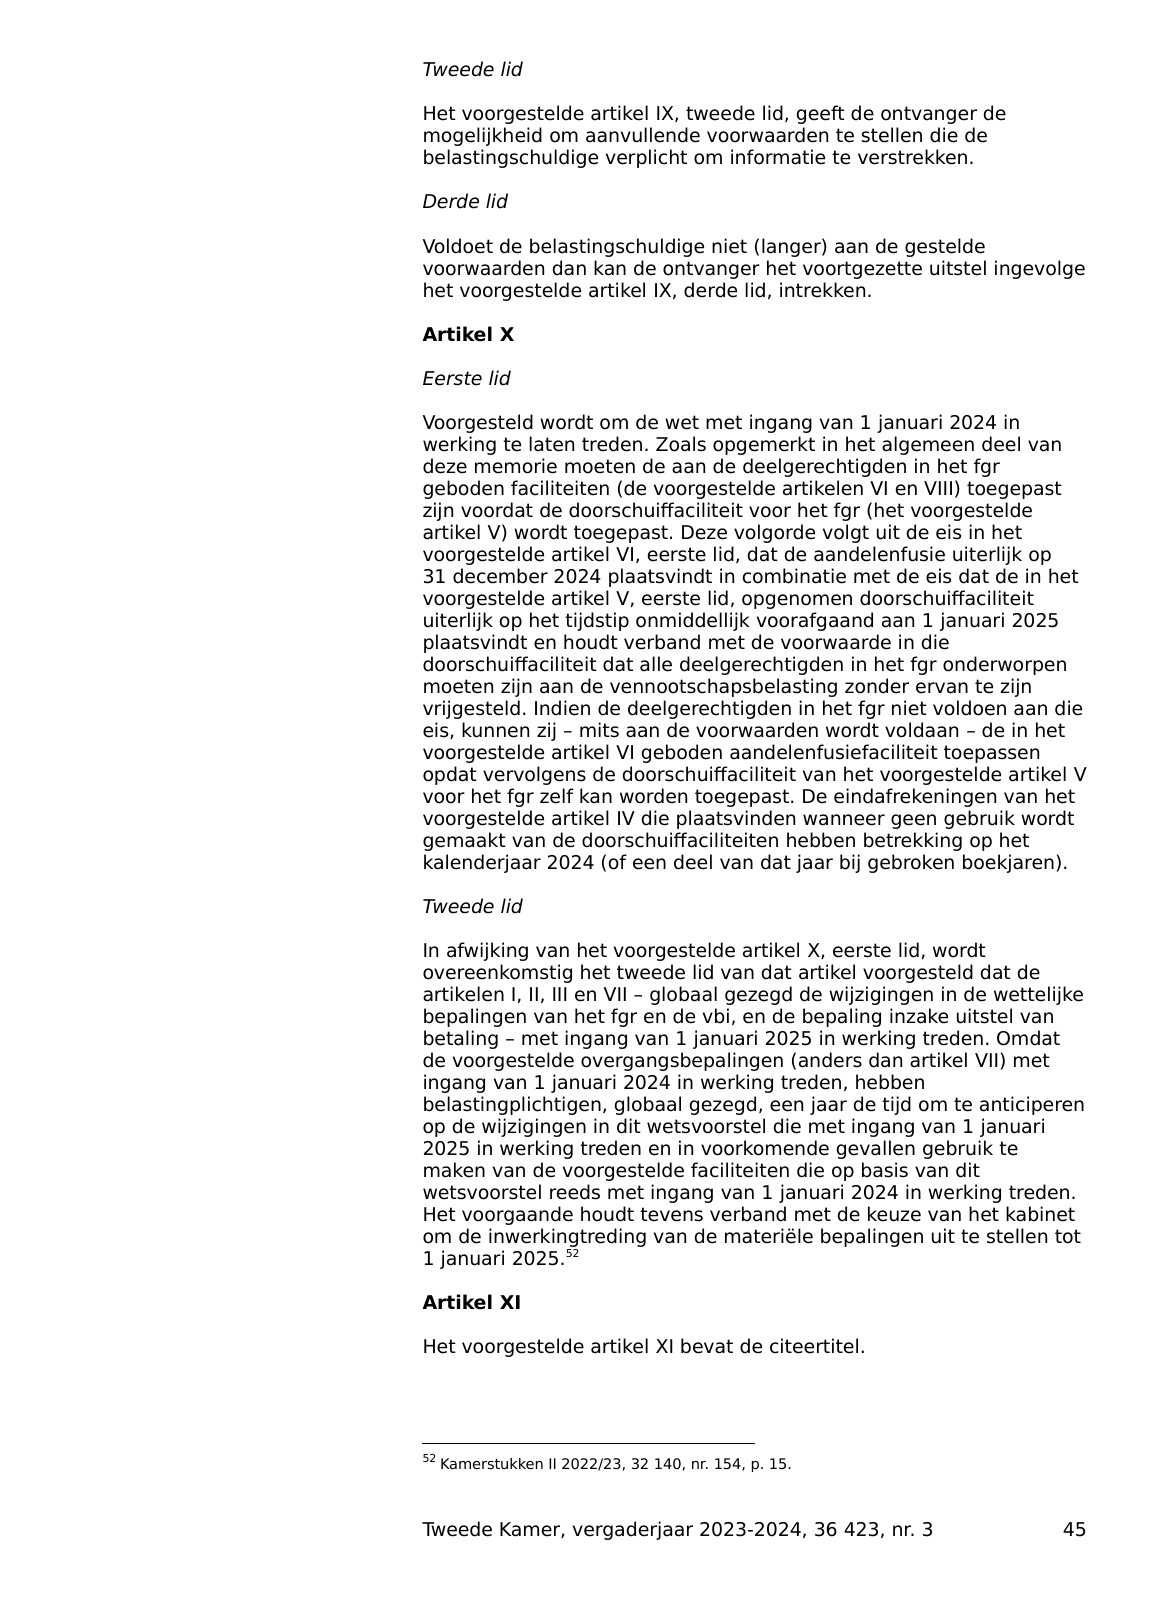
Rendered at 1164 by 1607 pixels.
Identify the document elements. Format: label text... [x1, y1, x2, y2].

subtitle Tweede lid [422, 59, 1087, 81]
subtitle Derde lid [422, 191, 1087, 213]
subtitle Artikel X [422, 324, 1087, 346]
subtitle Tweede lid [422, 896, 1087, 918]
subtitle Eerste lid [422, 368, 1087, 390]
text Kamerstukken II 2022/23, 32 140, nr. 154, p. 15. [422, 1452, 1087, 1474]
text Voorgesteld wordt om de wet met ingang van 1 januari 2024 in werking te laten treden. Zoals opgemerkt in het algemeen deel van deze memorie moeten de aan de deelgerechtigden in het fgr geboden faciliteiten (de voorgestelde artikelen VI en VIII) toegepast zijn voordat de doorschuiffaciliteit voor het fgr (het voorgestelde artikel V) wordt toegepast. Deze volgorde volgt uit de eis in het voorgestelde artikel VI, eerste lid, dat de aandelenfusie uiterlijk op 31 december 2024 plaatsvindt in combinatie met de eis dat de in het voorgestelde artikel V, eerste lid, opgenomen doorschuiffaciliteit uiterlijk op het tijdstip onmiddellijk voorafgaand aan 1 januari 2025 plaatsvindt en houdt verband met de voorwaarde in die doorschuiffaciliteit dat alle deelgerechtigden in het fgr onderworpen moeten zijn aan de vennootschapsbelasting zonder ervan te zijn vrijgesteld. Indien de deelgerechtigden in het fgr niet voldoen aan die eis, kunnen zij – mits aan de voorwaarden wordt voldaan – de in het voorgestelde artikel VI geboden aandelenfusiefaciliteit toepassen opdat vervolgens de doorschuiffaciliteit van het voorgestelde artikel V voor het fgr zelf kan worden toegepast. De eindafrekeningen van het voorgestelde artikel IV die plaatsvinden wanneer geen gebruik wordt gemaakt van de doorschuiffaciliteiten hebben betrekking op het kalenderjaar 2024 (of een deel van dat jaar bij gebroken boekjaren). [422, 412, 1087, 873]
text In afwijking van het voorgestelde artikel X, eerste lid, wordt overeenkomstig het tweede lid van dat artikel voorgesteld dat de artikelen I, II, III en VII – globaal gezegd de wijzigingen in de wettelijke bepalingen van het fgr en de vbi, en de bepaling inzake uitstel van betaling – met ingang van 1 januari 2025 in werking treden. Omdat de voorgestelde overgangsbepalingen (anders dan artikel VII) met ingang van 1 januari 2024 in werking treden, hebben belastingplichtigen, globaal gezegd, een jaar de tijd om te anticiperen op de wijzigingen in dit wetsvoorstel die met ingang van 1 januari 2025 in werking treden en in voorkomende gevallen gebruik te maken van de voorgestelde faciliteiten die op basis van dit wetsvoorstel reeds met ingang van 1 januari 2024 in werking treden. Het voorgaande houdt tevens verband met de keuze van het kabinet om de inwerkingtreding van de materiële bepalingen uit te stellen tot 1 januari 2025. [422, 940, 1087, 1269]
text Voldoet de belastingschuldige niet (langer) aan de gestelde voorwaarden dan kan de ontvanger het voortgezette uitstel ingevolge het voorgestelde artikel IX, derde lid, intrekken. [422, 236, 1087, 301]
text Het voorgestelde artikel XI bevat de citeertitel. [422, 1336, 1087, 1358]
subtitle Artikel XI [422, 1292, 1087, 1314]
text Het voorgestelde artikel IX, tweede lid, geeft de ontvanger de mogelijkheid om aanvullende voorwaarden te stellen die de belastingschuldige verplicht om informatie te verstrekken. [422, 103, 1087, 169]
